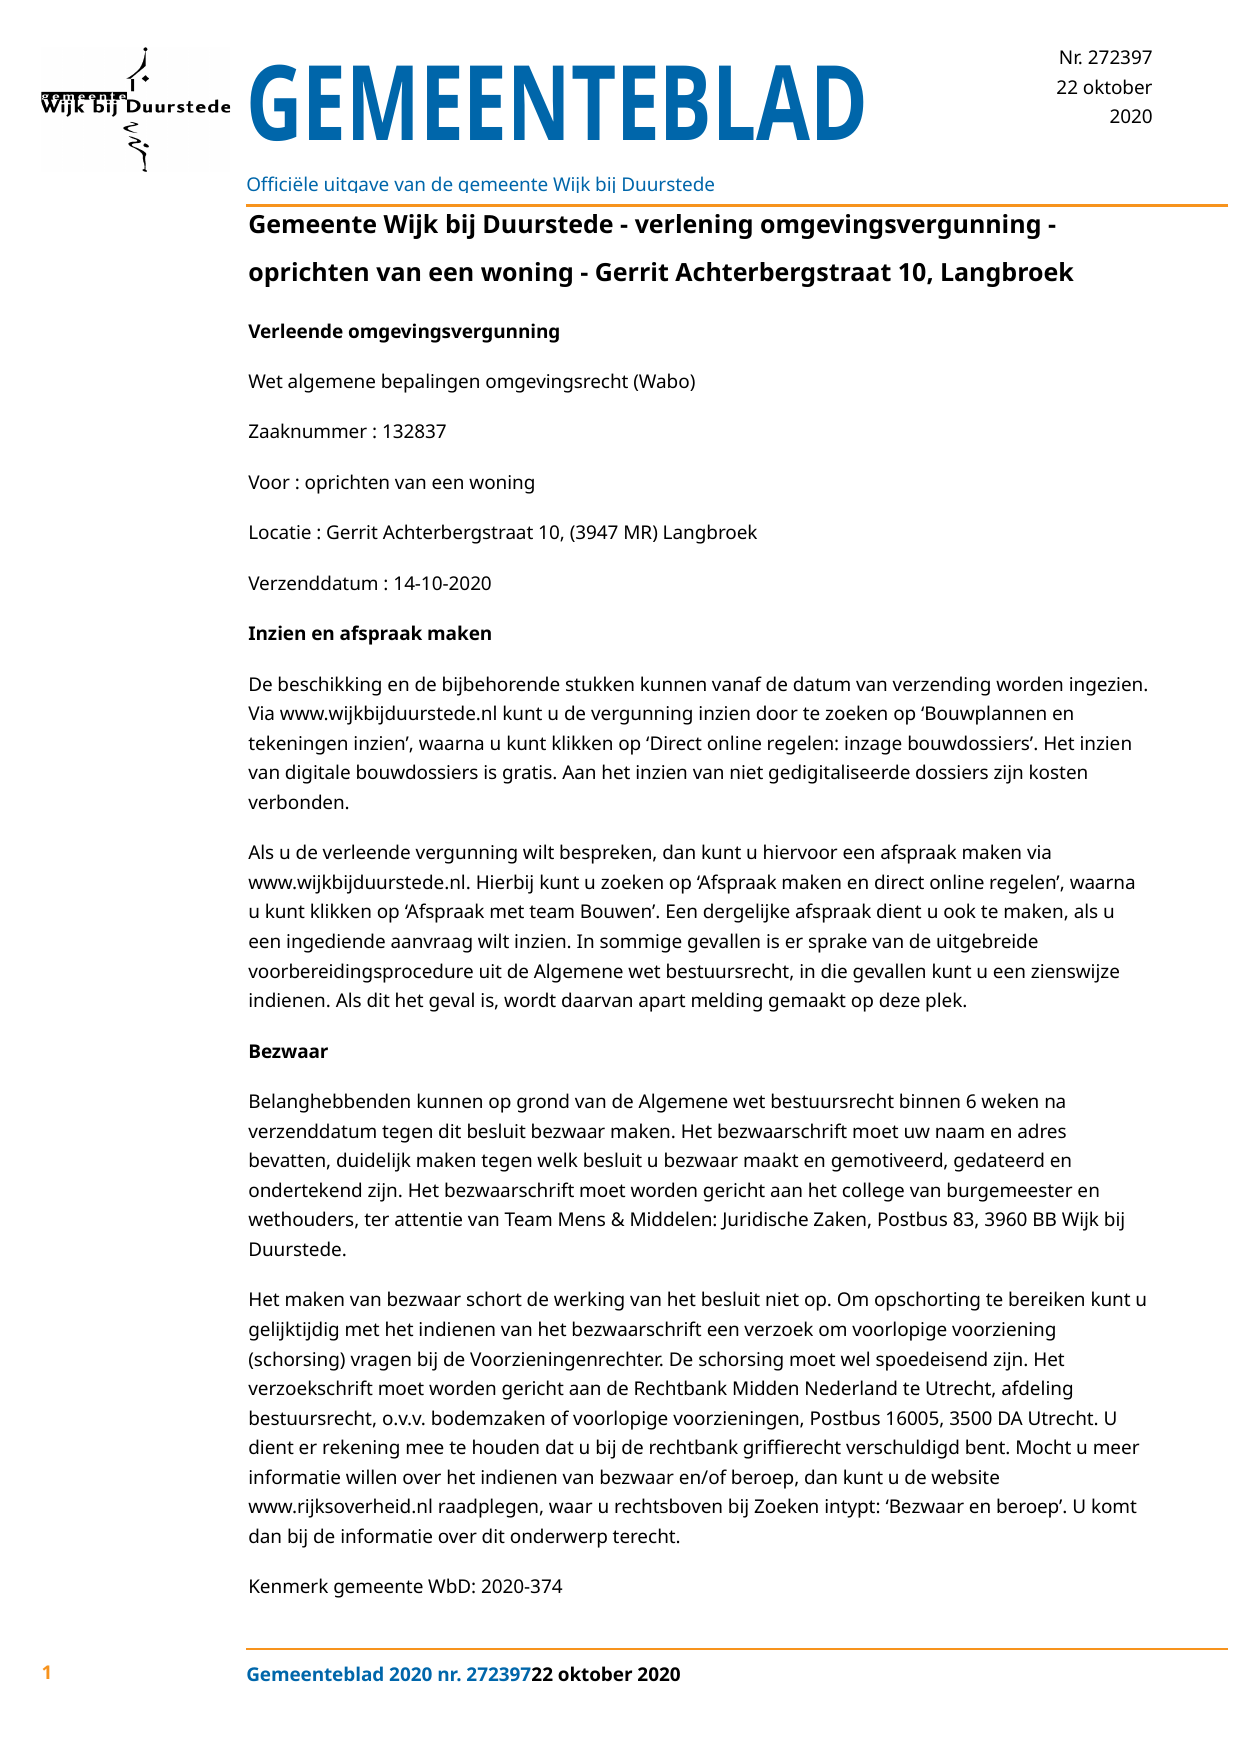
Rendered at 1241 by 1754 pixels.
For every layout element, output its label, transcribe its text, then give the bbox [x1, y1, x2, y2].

text De beschikking en de bijbehorende stukken kunnen vanaf de datum van verzending worden ingezien. Via www.wijkbijduurstede.nl kunt u de vergunning inzien door te zoeken op ‘Bouwplannen en tekeningen inzien’, waarna u kunt klikken op ‘Direct online regelen: inzage bouwdossiers’. Het inzien van digitale bouwdossiers is gratis. Aan het inzien van niet gedigitaliseerde dossiers zijn kosten verbonden. [248, 671, 1152, 815]
text Locatie : Gerrit Achterbergstraat 10, (3947 MR) Langbroek [248, 519, 1152, 545]
text Bezwaar [248, 1038, 1152, 1064]
text Kenmerk gemeente WbD: 2020-374 [248, 1574, 1152, 1599]
text Als u de verleende vergunning wilt bespreken, dan kunt u hiervoor een afspraak maken via www.wijkbijduurstede.nl. Hierbij kunt u zoeken op ‘Afspraak maken en direct online regelen’, waarna u kunt klikken op ‘Afspraak met team Bouwen’. Een dergelijke afspraak dient u ook te maken, als u een ingediende aanvraag wilt inzien. In sommige gevallen is er sprake van de uitgebreide voorbereidingsprocedure uit de Algemene wet bestuursrecht, in die gevallen kunt u een zienswijze indienen. Als dit het geval is, wordt daarvan apart melding gemaakt op deze plek. [248, 839, 1152, 1013]
picture [41, 47, 231, 172]
text Voor : oprichten van een woning [248, 469, 1152, 495]
text Het maken van bezwaar schort de werking van het besluit niet op. Om opschorting te bereiken kunt u gelijktijdig met het indienen van het bezwaarschrift een verzoek om voorlopige voorziening (schorsing) vragen bij de Voorzieningenrechter. De schorsing moet wel spoedeisend zijn. Het verzoekschrift moet worden gericht aan de Rechtbank Midden Nederland te Utrecht, afdeling bestuursrecht, o.v.v. bodemzaken of voorlopige voorzieningen, Postbus 16005, 3500 DA Utrecht. U dient er rekening mee te houden dat u bij de rechtbank griffierecht verschuldigd bent. Mocht u meer informatie willen over het indienen van bezwaar en/of beroep, dan kunt u de website www.rijksoverheid.nl raadplegen, waar u rechtsboven bij Zoeken intypt: ‘Bezwaar en beroep’. U komt dan bij de informatie over dit onderwerp terecht. [248, 1287, 1152, 1549]
text Verleende omgevingsvergunning [248, 318, 1152, 344]
text Inzien en afspraak maken [248, 620, 1152, 646]
text Zaaknummer : 132837 [248, 419, 1152, 444]
text Wet algemene bepalingen omgevingsrecht (Wabo) [248, 368, 1152, 394]
text Verzenddatum : 14-10-2020 [248, 570, 1152, 596]
text Gemeente Wijk bij Duurstede - verlening omgevingsvergunning - oprichten van een woning - Gerrit Achterbergstraat 10, Langbroek [248, 207, 1152, 288]
text Belanghebbenden kunnen op grond van de Algemene wet bestuursrecht binnen 6 weken na verzenddatum tegen dit besluit bezwaar maken. Het bezwaarschrift moet uw naam en adres bevatten, duidelijk maken tegen welk besluit u bezwaar maakt en gemotiveerd, gedateerd en ondertekend zijn. Het bezwaarschrift moet worden gericht aan het college van burgemeester en wethouders, ter attentie van Team Mens & Middelen: Juridische Zaken, Postbus 83, 3960 BB Wijk bij Duurstede. [248, 1088, 1152, 1262]
